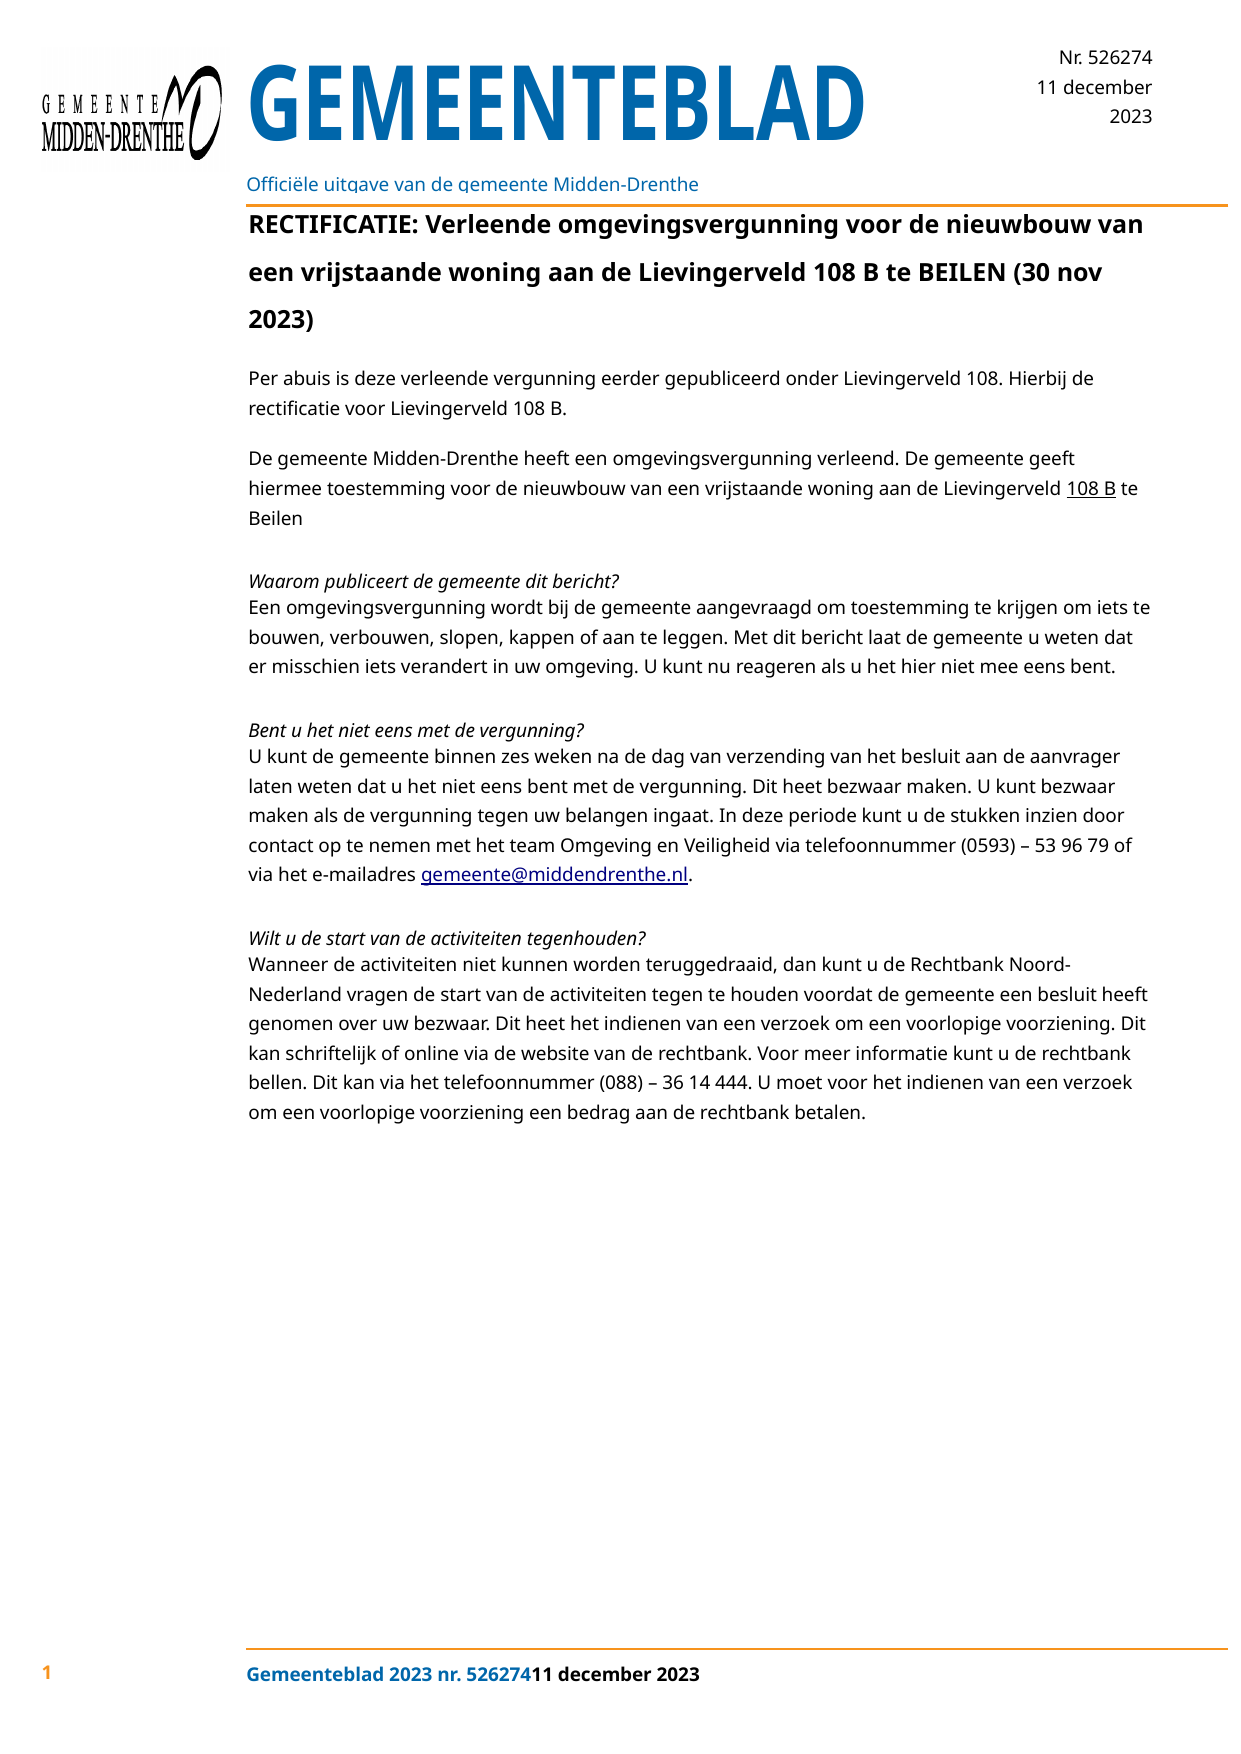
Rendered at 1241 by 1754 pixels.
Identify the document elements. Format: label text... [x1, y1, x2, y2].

text Wanneer de activiteiten niet kunnen worden teruggedraaid, dan kunt u de Rechtbank Noord-Nederland vragen de start van de activiteiten tegen te houden voordat de gemeente een besluit heeft genomen over uw bezwaar. Dit heet het indienen van een verzoek om een voorlopige voorziening. Dit kan schriftelijk of online via de website van de rechtbank. Voor meer informatie kunt u de rechtbank bellen. Dit kan via het telefoonnummer (088) – 36 14 444. U moet voor het indienen van een verzoek om een voorlopige voorziening een bedrag aan de rechtbank betalen. [248, 951, 1152, 1125]
text Wilt u de start van de activiteiten tegenhouden? [248, 926, 1152, 951]
text U kunt de gemeente binnen zes weken na de dag van verzending van het besluit aan de aanvrager laten weten dat u het niet eens bent met de vergunning. Dit heet bezwaar maken. U kunt bezwaar maken als de vergunning tegen uw belangen ingaat. In deze periode kunt u de stukken inzien door contact op te nemen met het team Omgeving en Veiligheid via telefoonnummer (0593) – 53 96 79 of via het e-mailadres gemeente@middendrenthe.nl. [248, 743, 1152, 887]
text Bent u het niet eens met de vergunning? [248, 717, 1152, 743]
text De gemeente Midden-Drenthe heeft een omgevingsvergunning verleend. De gemeente geeft hiermee toestemming voor de nieuwbouw van een vrijstaande woning aan de Lievingerveld 108 B te Beilen [248, 446, 1152, 530]
text Waarom publiceert de gemeente dit bericht? [248, 569, 1152, 594]
text RECTIFICATIE: Verleende omgevingsvergunning voor de nieuwbouw van een vrijstaande woning aan de Lievingerveld 108 B te BEILEN (30 nov 2023) [248, 207, 1152, 336]
picture [41, 47, 231, 172]
text Een omgevingsvergunning wordt bij de gemeente aangevraagd om toestemming te krijgen om iets te bouwen, verbouwen, slopen, kappen of aan te leggen. Met dit bericht laat de gemeente u weten dat er misschien iets verandert in uw omgeving. U kunt nu reageren als u het hier niet mee eens bent. [248, 594, 1152, 679]
text Per abuis is deze verleende vergunning eerder gepubliceerd onder Lievingerveld 108. Hierbij de rectificatie voor Lievingerveld 108 B. [248, 366, 1152, 421]
